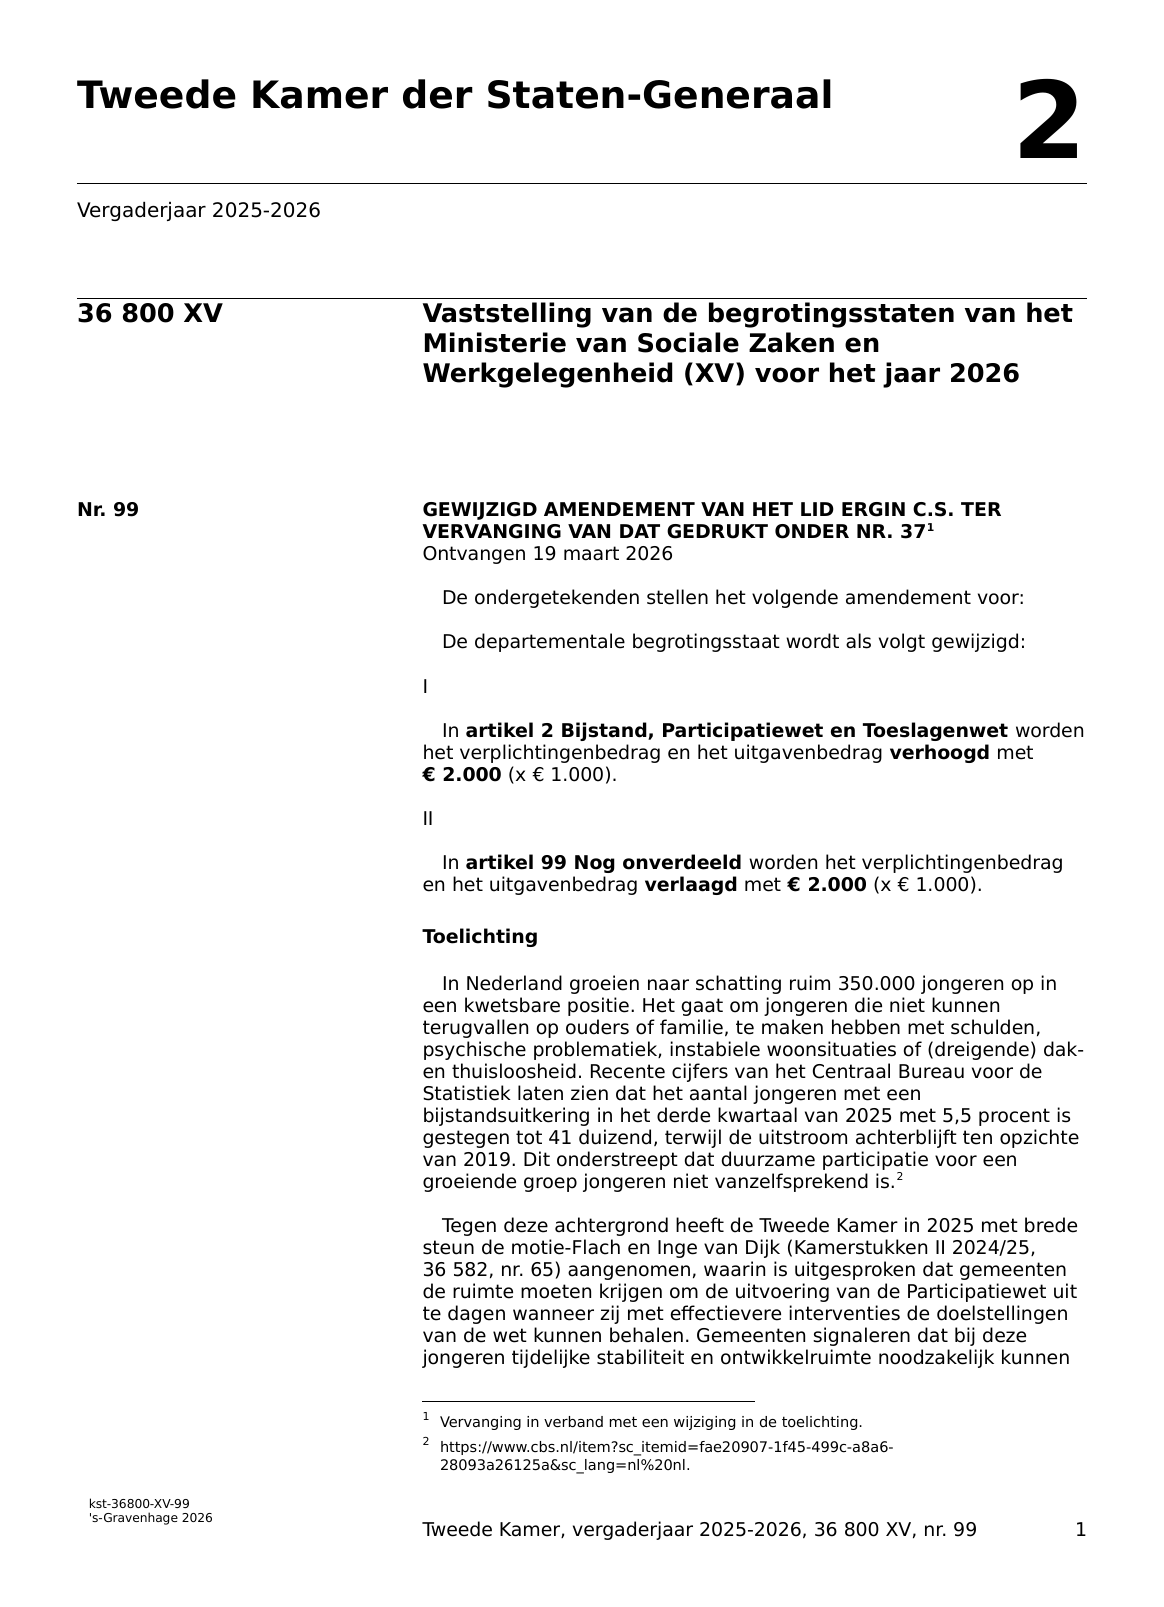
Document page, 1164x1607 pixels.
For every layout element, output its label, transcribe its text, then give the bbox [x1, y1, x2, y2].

text Vervanging in verband met een wijziging in de toelichting. [422, 1410, 1087, 1432]
subtitle 36 800 XV Vaststelling van de begrotingsstaten van het Ministerie van Sociale Zaken en Werkgelegenheid (XV) voor het jaar 2026 [77, 299, 1087, 388]
table_header Tweede Kamer der Staten-Generaal [77, 59, 886, 183]
text 's-Gravenhage 2026 [88, 1511, 323, 1525]
subtitle Nr. 99 GEWIJZIGD AMENDEMENT VAN HET LID ERGIN C.S. TER VERVANGING VAN DAT GEDRUKT ONDER NR. 37 [77, 499, 1087, 543]
text Tegen deze achtergrond heeft de Tweede Kamer in 2025 met brede steun de motie-Flach en Inge van Dijk (Kamerstukken II 2024/25, 36 582, nr. 65) aangenomen, waarin is uitgesproken dat gemeenten de ruimte moeten krijgen om de uitvoering van de Participatiewet uit te dagen wanneer zij met effectievere interventies de doelstellingen van de wet kunnen behalen. Gemeenten signaleren dat bij deze jongeren tijdelijke stabiliteit en ontwikkelruimte noodzakelijk kunnen [422, 1215, 1087, 1369]
text De ondergetekenden stellen het volgende amendement voor: [422, 587, 1087, 609]
table_header 2 [886, 59, 1087, 183]
text In artikel 99 Nog onverdeeld worden het verplichtingenbedrag en het uitgavenbedrag verlaagd met € 2.000 (x € 1.000). [422, 852, 1087, 896]
text De departementale begrotingsstaat wordt als volgt gewijzigd: [422, 631, 1087, 653]
text In Nederland groeien naar schatting ruim 350.000 jongeren op in een kwetsbare positie. Het gaat om jongeren die niet kunnen terugvallen op ouders of familie, te maken hebben met schulden, psychische problematiek, instabiele woonsituaties of (dreigende) dak- en thuisloosheid. Recente cijfers van het Centraal Bureau voor de Statistiek laten zien dat het aantal jongeren met een bijstandsuitkering in het derde kwartaal van 2025 met 5,5 procent is gestegen tot 41 duizend, terwijl de uitstroom achterblijft ten opzichte van 2019. Dit onderstreept dat duurzame participatie voor een groeiende groep jongeren niet vanzelfsprekend is. [422, 973, 1087, 1193]
text II [422, 808, 1087, 830]
table_cell Vergaderjaar 2025-2026 [77, 184, 1087, 298]
text Ontvangen 19 maart 2026 [422, 543, 1087, 565]
text kst-36800-XV-99 [88, 1497, 323, 1511]
subtitle Toelichting [422, 926, 1087, 948]
text https://www.cbs.nl/item?sc_itemid=fae20907-1f45-499c-a8a6-28093a26125a&sc_lang=nl%20nl. [422, 1435, 1087, 1474]
text In artikel 2 Bijstand, Participatiewet en Toeslagenwet worden het verplichtingenbedrag en het uitgavenbedrag verhoogd met € 2.000 (x € 1.000). [422, 720, 1087, 786]
text I [422, 676, 1087, 697]
